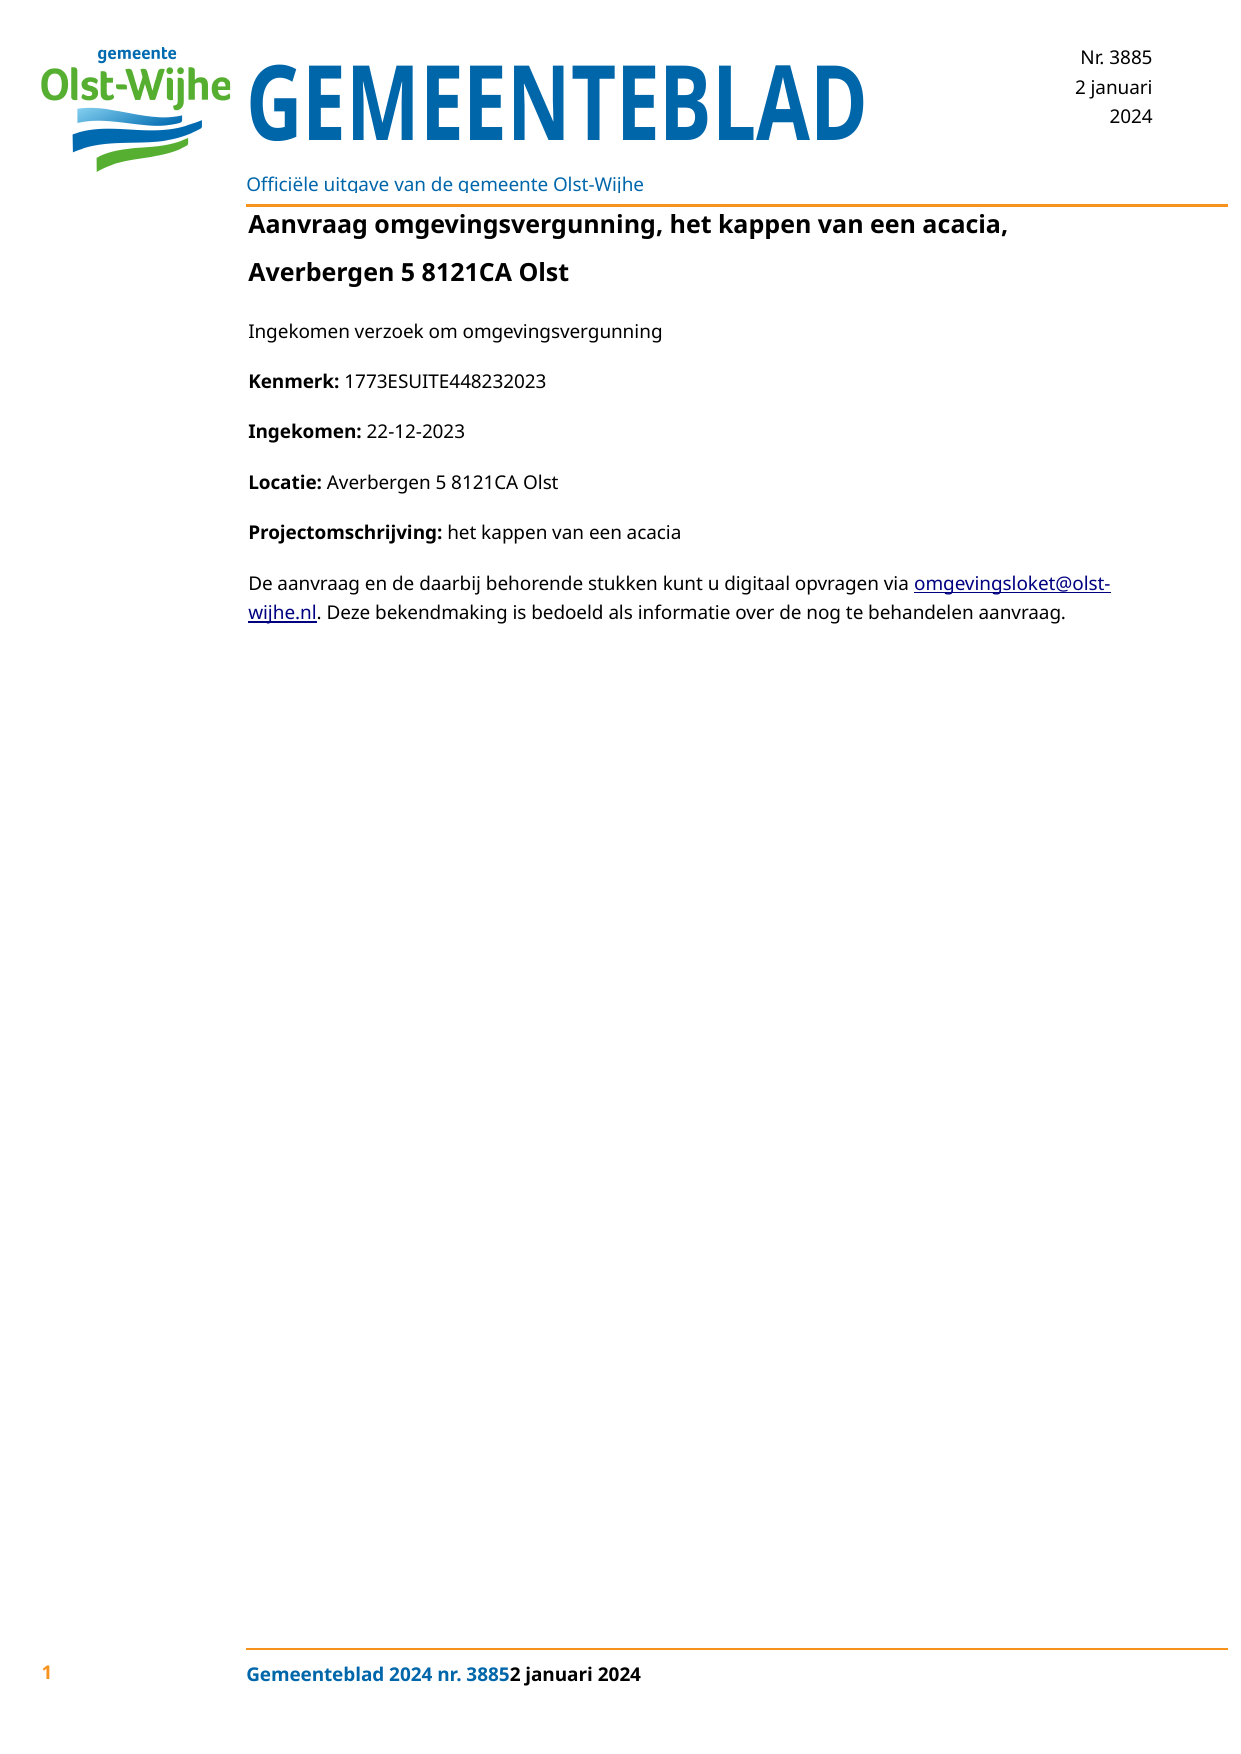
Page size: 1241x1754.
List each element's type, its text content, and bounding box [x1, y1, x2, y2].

text Projectomschrijving: het kappen van een acacia [248, 519, 1152, 545]
text Ingekomen: 22-12-2023 [248, 419, 1152, 444]
picture [41, 47, 231, 172]
text Aanvraag omgevingsvergunning, het kappen van een acacia, Averbergen 5 8121CA Olst [248, 207, 1152, 288]
text Ingekomen verzoek om omgevingsvergunning [248, 318, 1152, 344]
text De aanvraag en de daarbij behorende stukken kunt u digitaal opvragen via omgevingsloket@olst-wijhe.nl. Deze bekendmaking is bedoeld als informatie over de nog te behandelen aanvraag. [248, 570, 1152, 625]
text Kenmerk: 1773ESUITE448232023 [248, 368, 1152, 394]
text Locatie: Averbergen 5 8121CA Olst [248, 469, 1152, 495]
